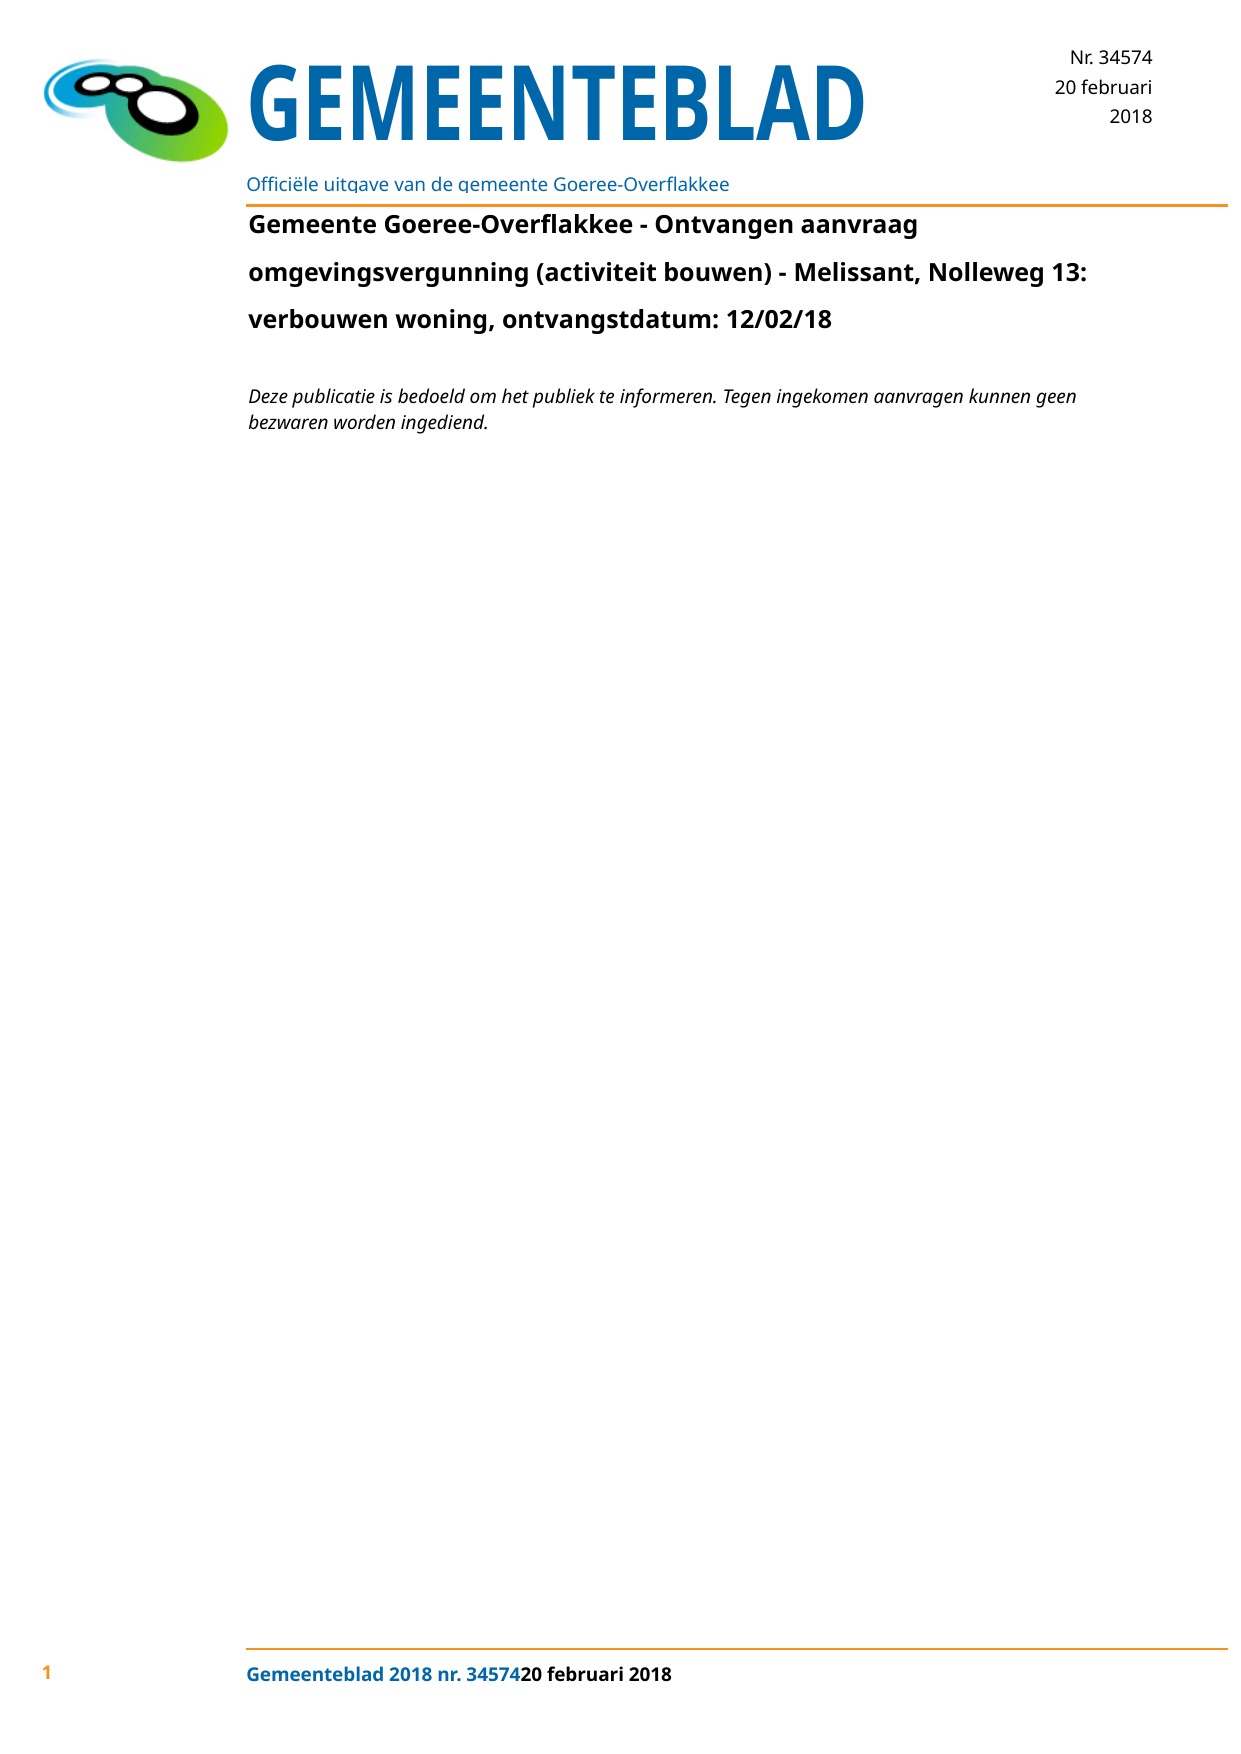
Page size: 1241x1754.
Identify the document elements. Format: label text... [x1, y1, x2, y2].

text Gemeente Goeree-Overflakkee - Ontvangen aanvraag omgevingsvergunning (activiteit bouwen) - Melissant, Nolleweg 13: verbouwen woning, ontvangstdatum: 12/02/18 [248, 207, 1152, 336]
picture [41, 47, 231, 172]
text Deze publicatie is bedoeld om het publiek te informeren. Tegen ingekomen aanvragen kunnen geen bezwaren worden ingediend. [248, 384, 1152, 435]
